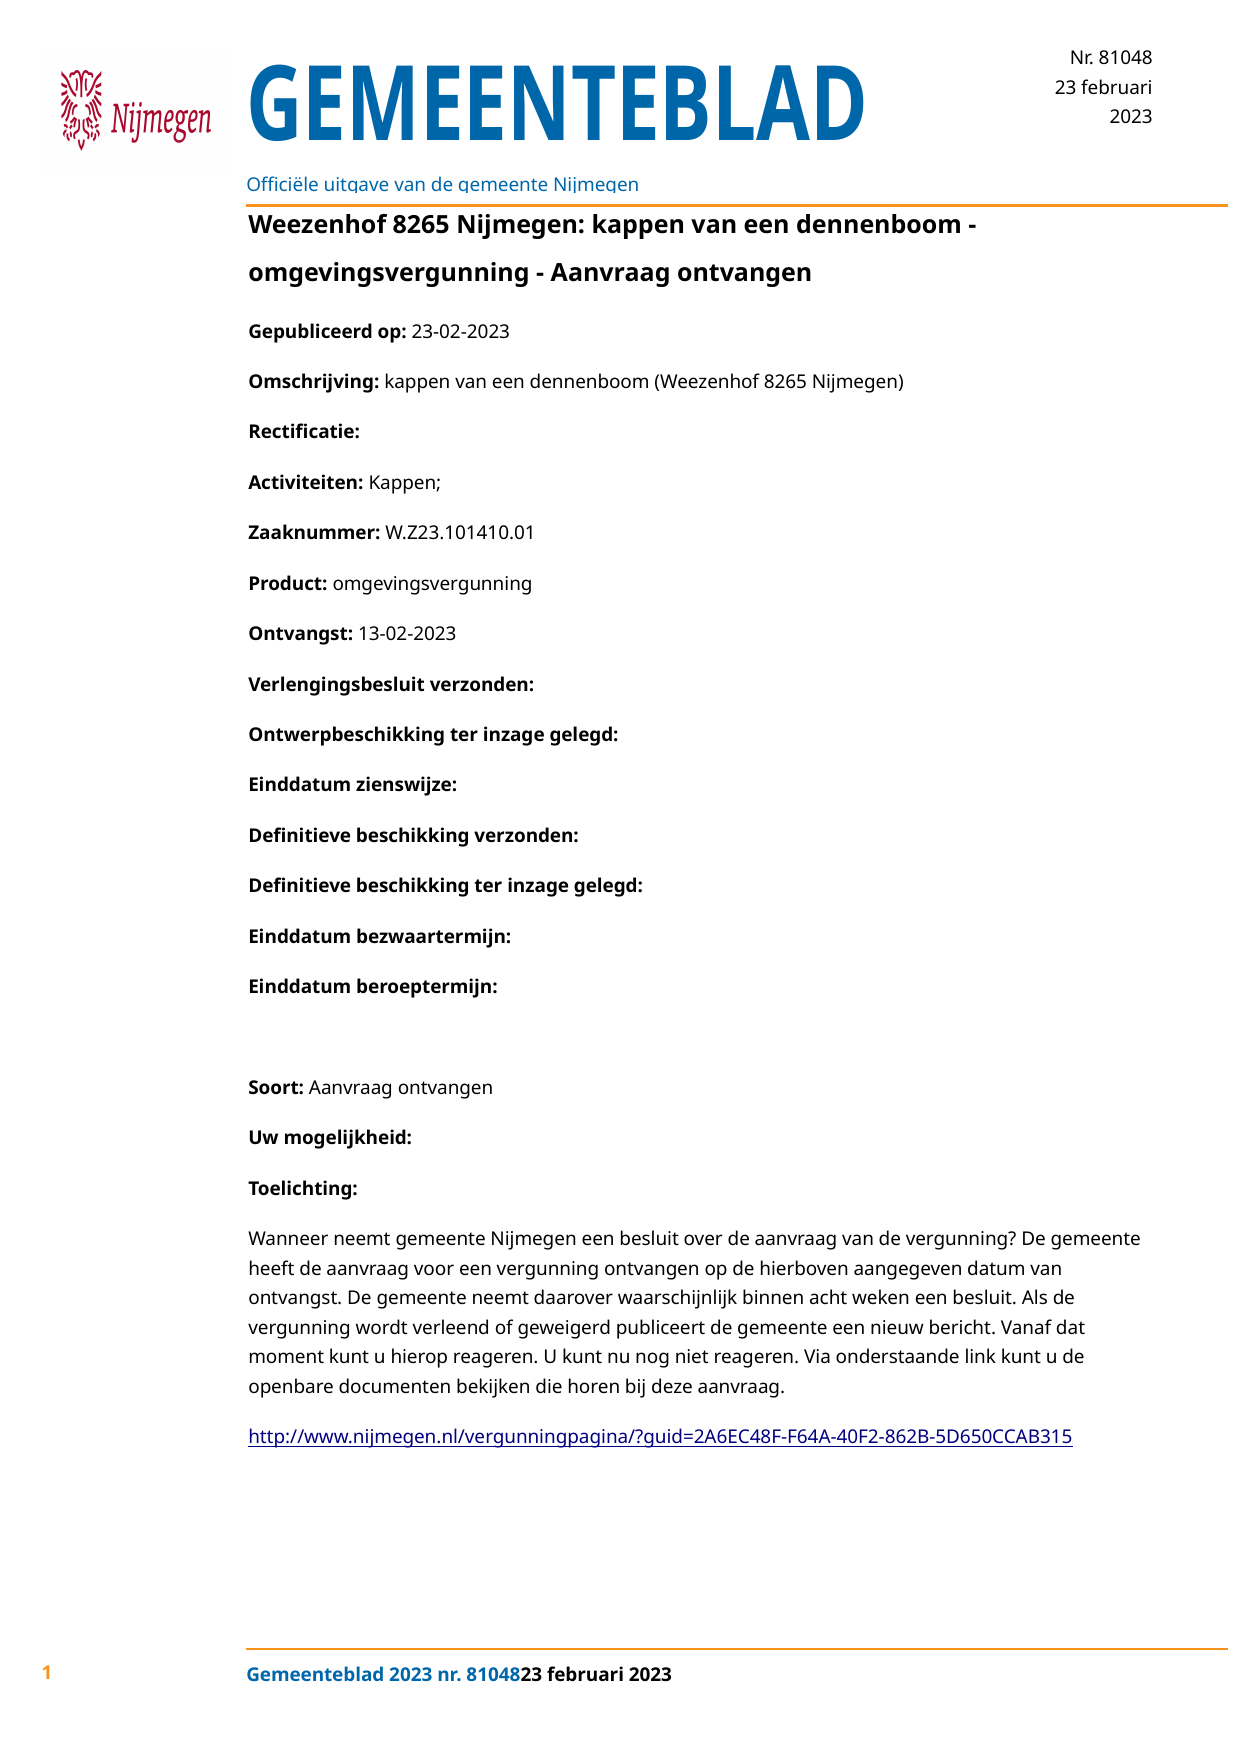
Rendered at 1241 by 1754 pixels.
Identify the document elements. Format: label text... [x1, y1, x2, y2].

text Ontwerpbeschikking ter inzage gelegd: [248, 721, 1152, 747]
text Verlengingsbesluit verzonden: [248, 671, 1152, 697]
text Definitieve beschikking ter inzage gelegd: [248, 872, 1152, 898]
text Rectificatie: [248, 419, 1152, 444]
text Einddatum bezwaartermijn: [248, 923, 1152, 949]
picture [41, 47, 231, 172]
text Zaaknummer: W.Z23.101410.01 [248, 519, 1152, 545]
text Weezenhof 8265 Nijmegen: kappen van een dennenboom - omgevingsvergunning - Aanvraag ontvangen [248, 207, 1152, 288]
text Activiteiten: Kappen; [248, 469, 1152, 495]
text http://www.nijmegen.nl/vergunningpagina/?guid=2A6EC48F-F64A-40F2-862B-5D650CCAB315 [248, 1424, 1152, 1449]
text Omschrijving: kappen van een dennenboom (Weezenhof 8265 Nijmegen) [248, 368, 1152, 394]
text Toelichting: [248, 1175, 1152, 1201]
text Ontvangst: 13-02-2023 [248, 620, 1152, 646]
text Einddatum zienswijze: [248, 772, 1152, 797]
text Soort: Aanvraag ontvangen [248, 1074, 1152, 1100]
text Wanneer neemt gemeente Nijmegen een besluit over de aanvraag van de vergunning? De gemeente heeft de aanvraag voor een vergunning ontvangen op de hierboven aangegeven datum van ontvangst. De gemeente neemt daarover waarschijnlijk binnen acht weken een besluit. Als de vergunning wordt verleend of geweigerd publiceert de gemeente een nieuw bericht. Vanaf dat moment kunt u hierop reageren. U kunt nu nog niet reageren. Via onderstaande link kunt u de openbare documenten bekijken die horen bij deze aanvraag. [248, 1225, 1152, 1399]
text Einddatum beroeptermijn: [248, 973, 1152, 999]
text Gepubliceerd op: 23-02-2023 [248, 318, 1152, 344]
text Definitieve beschikking verzonden: [248, 822, 1152, 848]
text Uw mogelijkheid: [248, 1124, 1152, 1150]
text Product: omgevingsvergunning [248, 570, 1152, 596]
